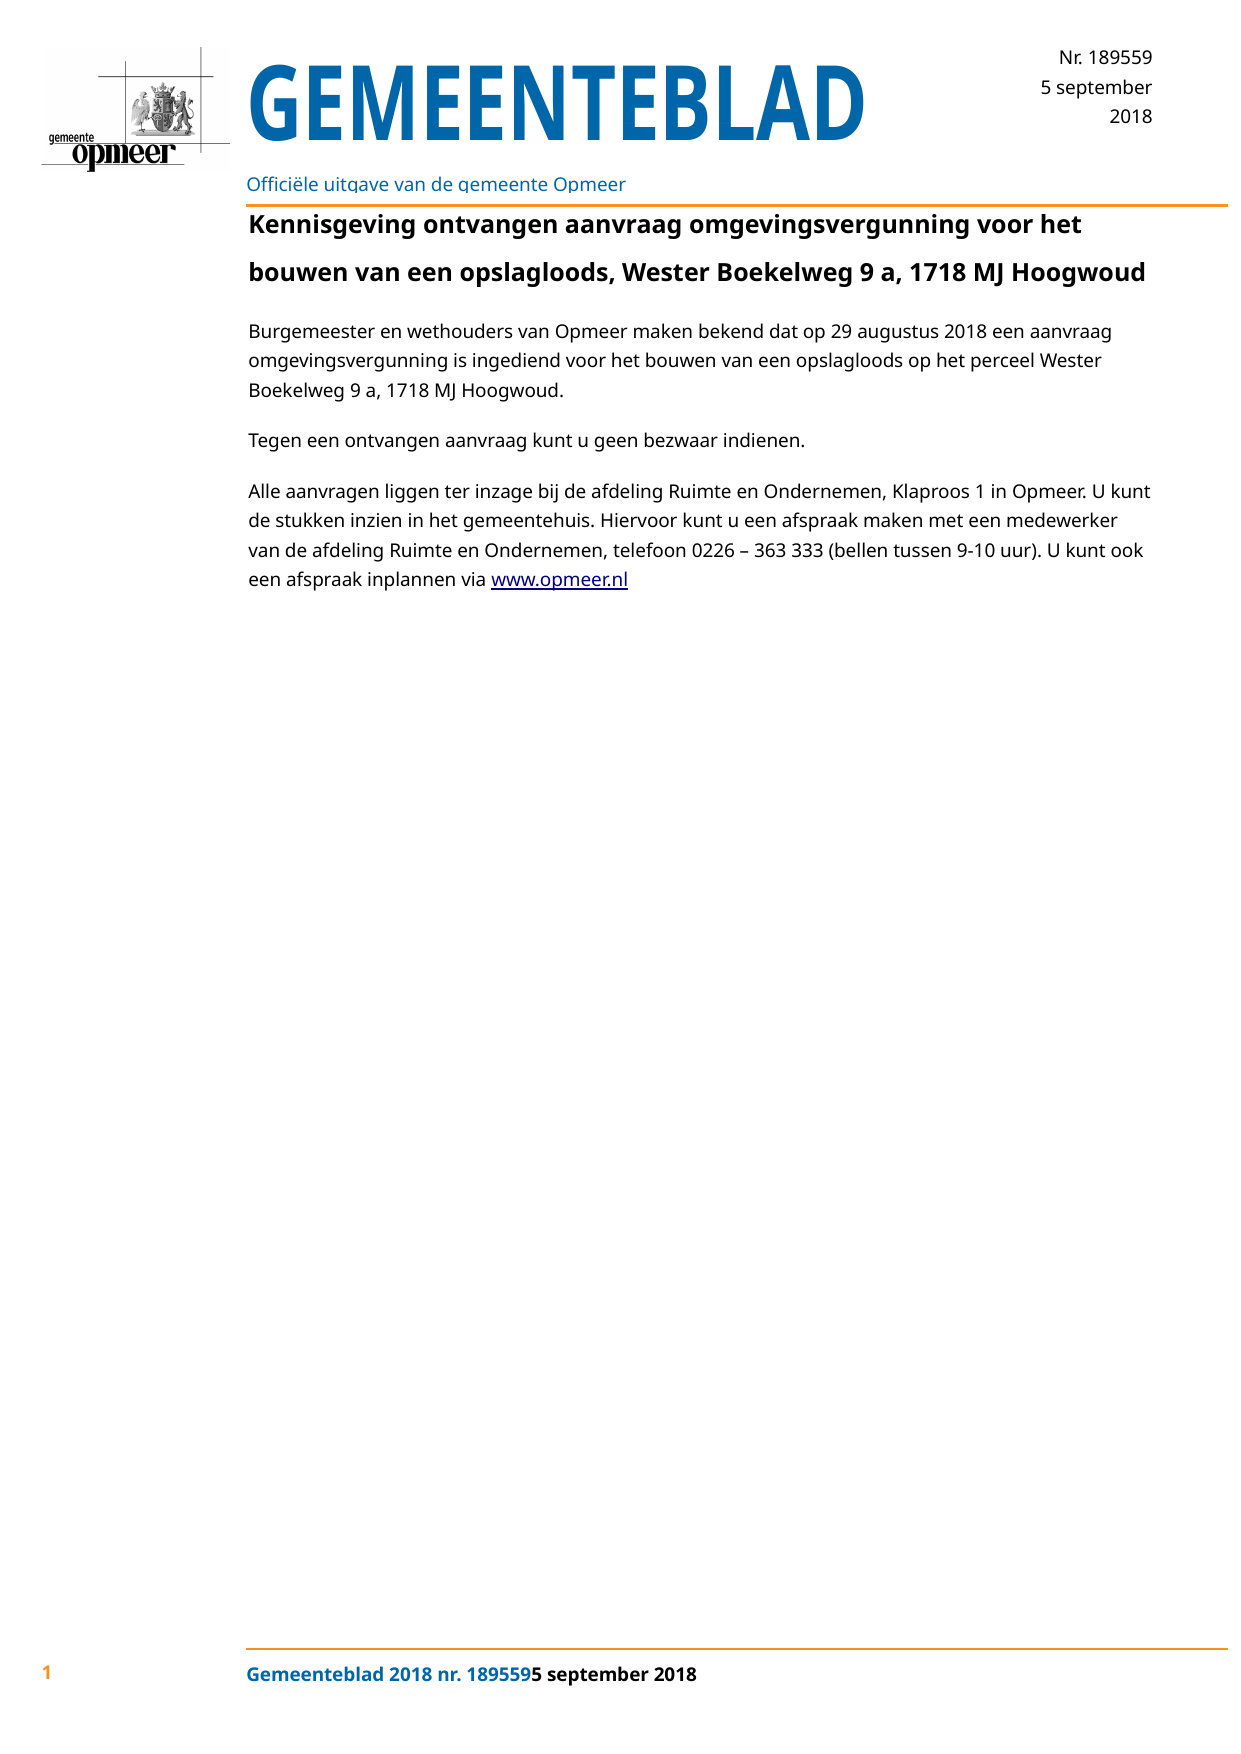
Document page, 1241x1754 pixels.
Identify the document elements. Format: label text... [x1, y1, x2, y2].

picture [41, 47, 231, 172]
text Burgemeester en wethouders van Opmeer maken bekend dat op 29 augustus 2018 een aanvraag omgevingsvergunning is ingediend voor het bouwen van een opslagloods op het perceel Wester Boekelweg 9 a, 1718 MJ Hoogwoud. [248, 318, 1152, 403]
text Kennisgeving ontvangen aanvraag omgevingsvergunning voor het bouwen van een opslagloods, Wester Boekelweg 9 a, 1718 MJ Hoogwoud [248, 207, 1152, 288]
text Alle aanvragen liggen ter inzage bij de afdeling Ruimte en Ondernemen, Klaproos 1 in Opmeer. U kunt de stukken inzien in het gemeentehuis. Hiervoor kunt u een afspraak maken met een medewerker van de afdeling Ruimte en Ondernemen, telefoon 0226 – 363 333 (bellen tussen 9-10 uur). U kunt ook een afspraak inplannen via www.opmeer.nl [248, 478, 1152, 592]
text Tegen een ontvangen aanvraag kunt u geen bezwaar indienen. [248, 427, 1152, 453]
